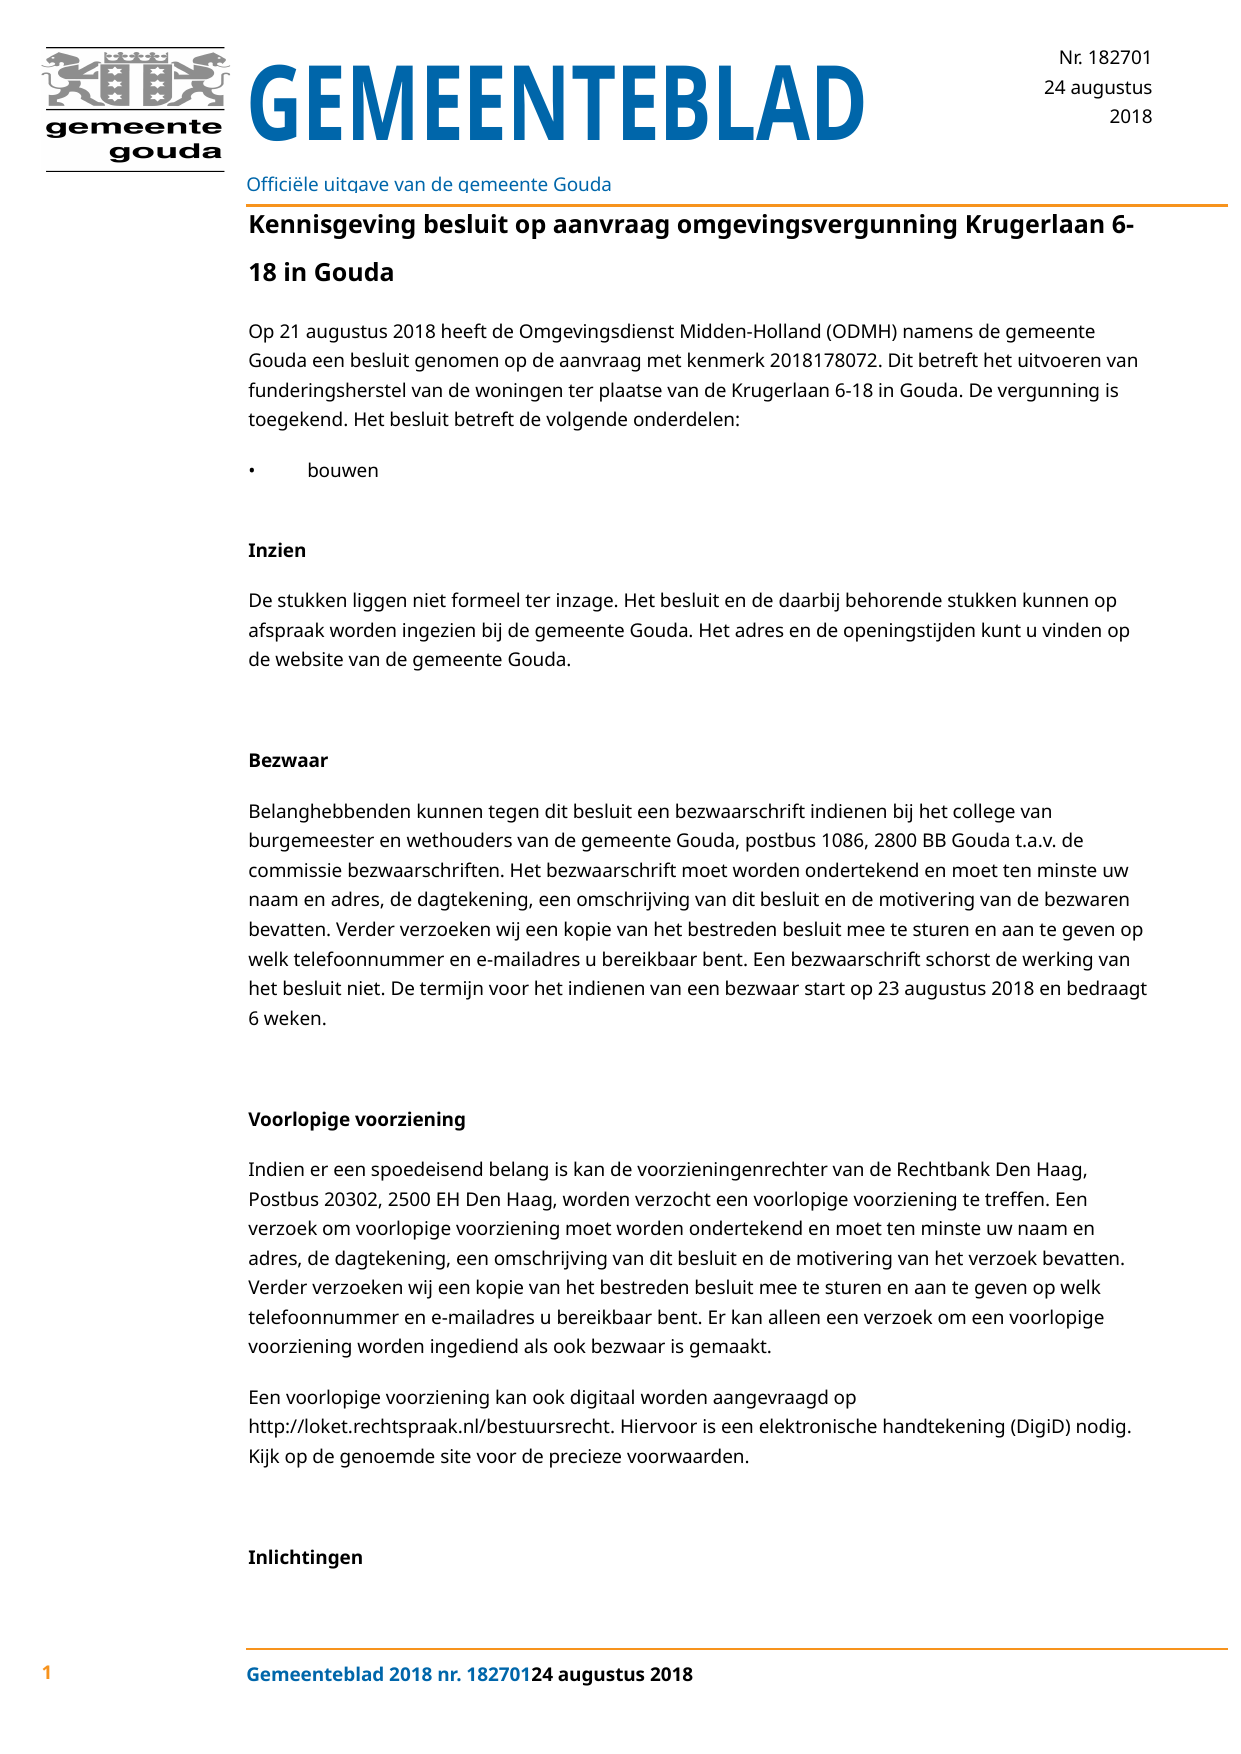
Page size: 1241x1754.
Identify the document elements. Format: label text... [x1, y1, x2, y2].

text Belanghebbenden kunnen tegen dit besluit een bezwaarschrift indienen bij het college van burgemeester en wethouders van de gemeente Gouda, postbus 1086, 2800 BB Gouda t.a.v. de commissie bezwaarschriften. Het bezwaarschrift moet worden ondertekend en moet ten minste uw naam en adres, de dagtekening, een omschrijving van dit besluit en de motivering van de bezwaren bevatten. Verder verzoeken wij een kopie van het bestreden besluit mee te sturen en aan te geven op welk telefoonnummer en e-mailadres u bereikbaar bent. Een bezwaarschrift schorst de werking van het besluit niet. De termijn voor het indienen van een bezwaar start op 23 augustus 2018 en bedraagt 6 weken. [248, 798, 1152, 1031]
text Inlichtingen [248, 1544, 1152, 1570]
list bouwen [248, 457, 1152, 483]
text Inzien [248, 537, 1152, 563]
text Op 21 augustus 2018 heeft de Omgevingsdienst Midden-Holland (ODMH) namens de gemeente Gouda een besluit genomen op de aanvraag met kenmerk 2018178072. Dit betreft het uitvoeren van funderingsherstel van de woningen ter plaatse van de Krugerlaan 6-18 in Gouda. De vergunning is toegekend. Het besluit betreft de volgende onderdelen: [248, 318, 1152, 432]
text Een voorlopige voorziening kan ook digitaal worden aangevraagd op http://loket.rechtspraak.nl/bestuursrecht. Hiervoor is een elektronische handtekening (DigiD) nodig. Kijk op de genoemde site voor de precieze voorwaarden. [248, 1384, 1152, 1469]
text Bezwaar [248, 747, 1152, 773]
text De stukken liggen niet formeel ter inzage. Het besluit en de daarbij behorende stukken kunnen op afspraak worden ingezien bij de gemeente Gouda. Het adres en de openingstijden kunt u vinden op de website van de gemeente Gouda. [248, 587, 1152, 672]
text Kennisgeving besluit op aanvraag omgevingsvergunning Krugerlaan 6-18 in Gouda [248, 207, 1152, 288]
text Voorlopige voorziening [248, 1106, 1152, 1132]
picture [41, 47, 231, 172]
text Indien er een spoedeisend belang is kan de voorzieningenrechter van de Rechtbank Den Haag, Postbus 20302, 2500 EH Den Haag, worden verzocht een voorlopige voorziening te treffen. Een verzoek om voorlopige voorziening moet worden ondertekend en moet ten minste uw naam en adres, de dagtekening, een omschrijving van dit besluit en de motivering van het verzoek bevatten. Verder verzoeken wij een kopie van het bestreden besluit mee te sturen en aan te geven op welk telefoonnummer en e-mailadres u bereikbaar bent. Er kan alleen een verzoek om een voorlopige voorziening worden ingediend als ook bezwaar is gemaakt. [248, 1156, 1152, 1359]
